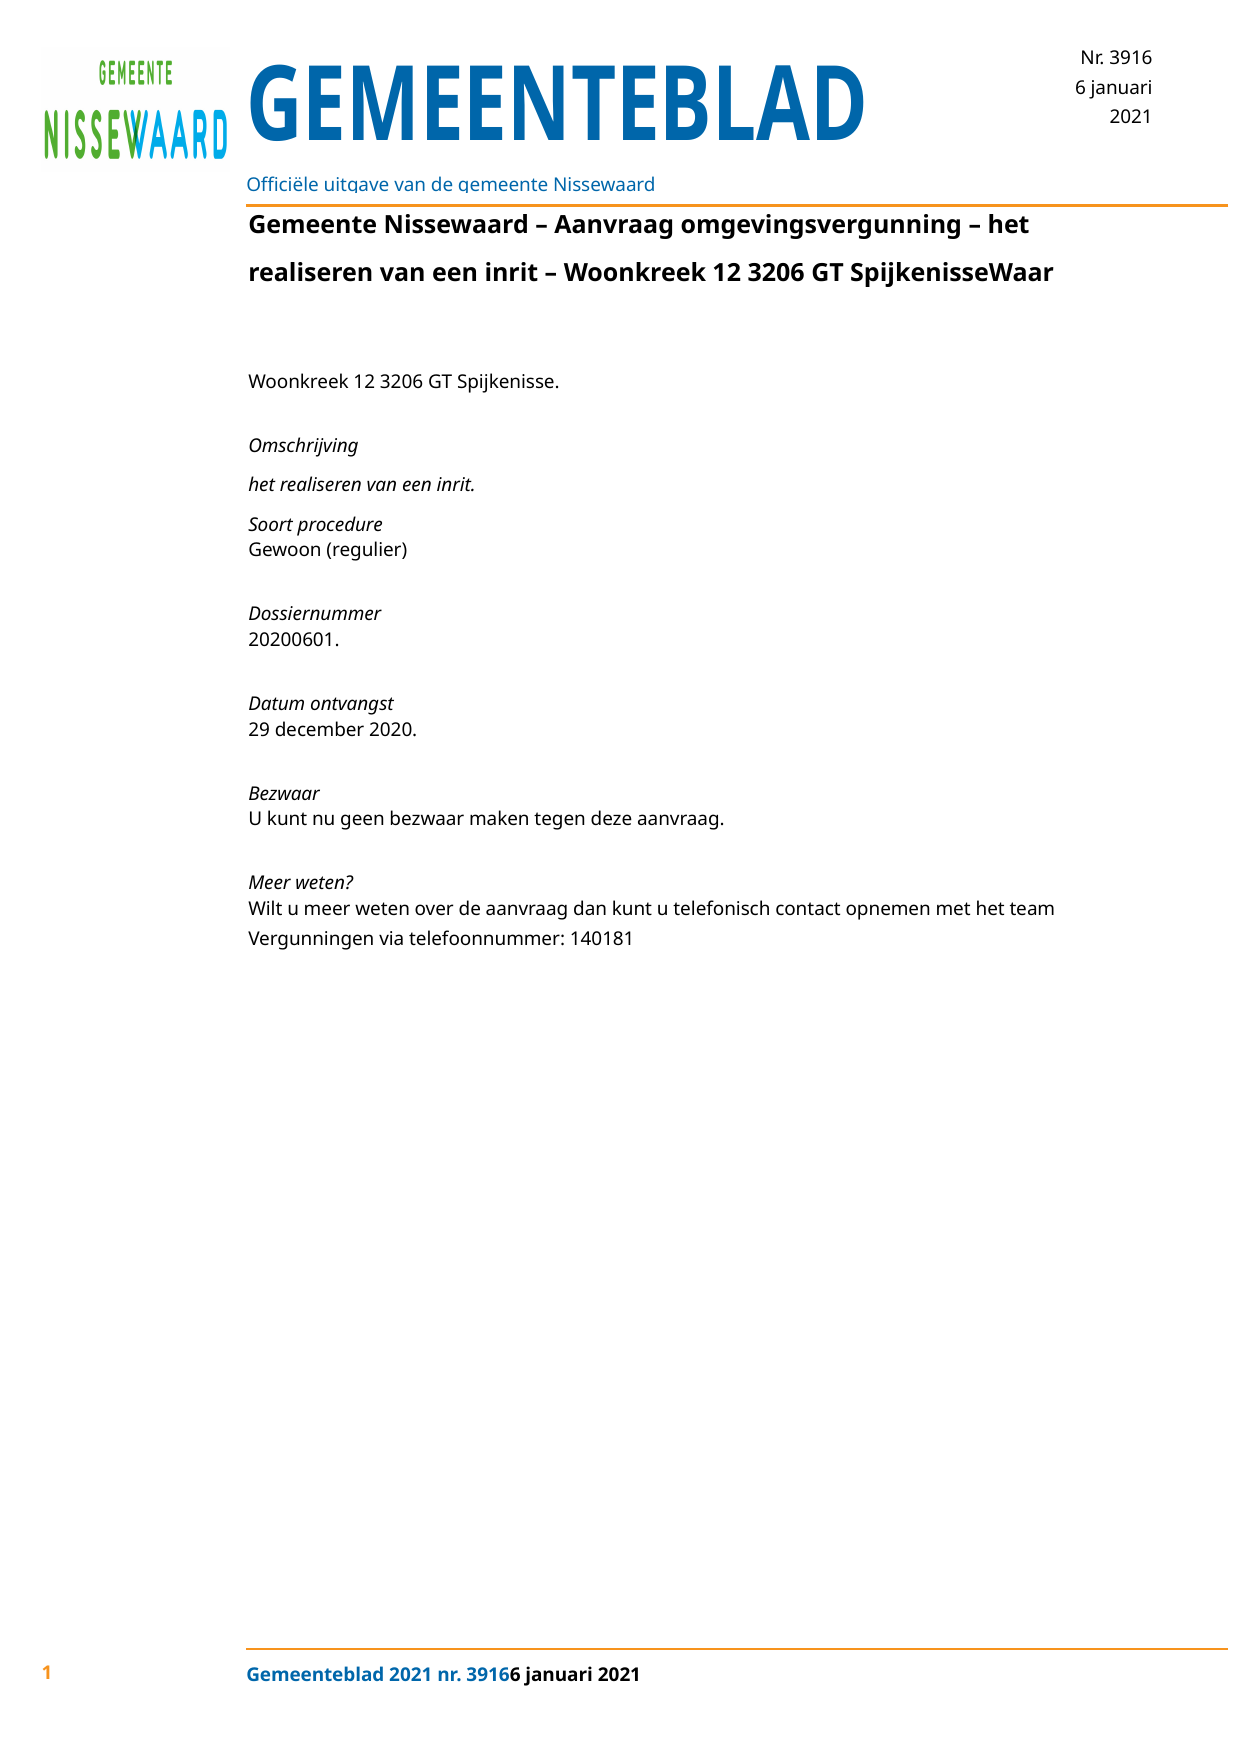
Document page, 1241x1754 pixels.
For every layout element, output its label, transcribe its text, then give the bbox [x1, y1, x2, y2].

picture [41, 47, 231, 172]
text Dossiernummer [248, 601, 1152, 626]
text 29 december 2020. [248, 716, 1152, 742]
text Woonkreek 12 3206 GT Spijkenisse. [248, 368, 1152, 394]
text 20200601. [248, 626, 1152, 652]
text Gewoon (regulier) [248, 537, 1152, 562]
text Omschrijving [248, 432, 1152, 458]
text Datum ontvangst [248, 690, 1152, 716]
text Soort procedure [248, 511, 1152, 537]
text Gemeente Nissewaard – Aanvraag omgevingsvergunning – het realiseren van een inrit – Woonkreek 12 3206 GT SpijkenisseWaar [248, 207, 1152, 288]
text Bezwaar [248, 780, 1152, 806]
text Meer weten? [248, 869, 1152, 895]
text het realiseren van een inrit. [248, 472, 1152, 497]
text U kunt nu geen bezwaar maken tegen deze aanvraag. [248, 806, 1152, 831]
text Wilt u meer weten over de aanvraag dan kunt u telefonisch contact opnemen met het team Vergunningen via telefoonnummer: 140181 [248, 895, 1152, 951]
